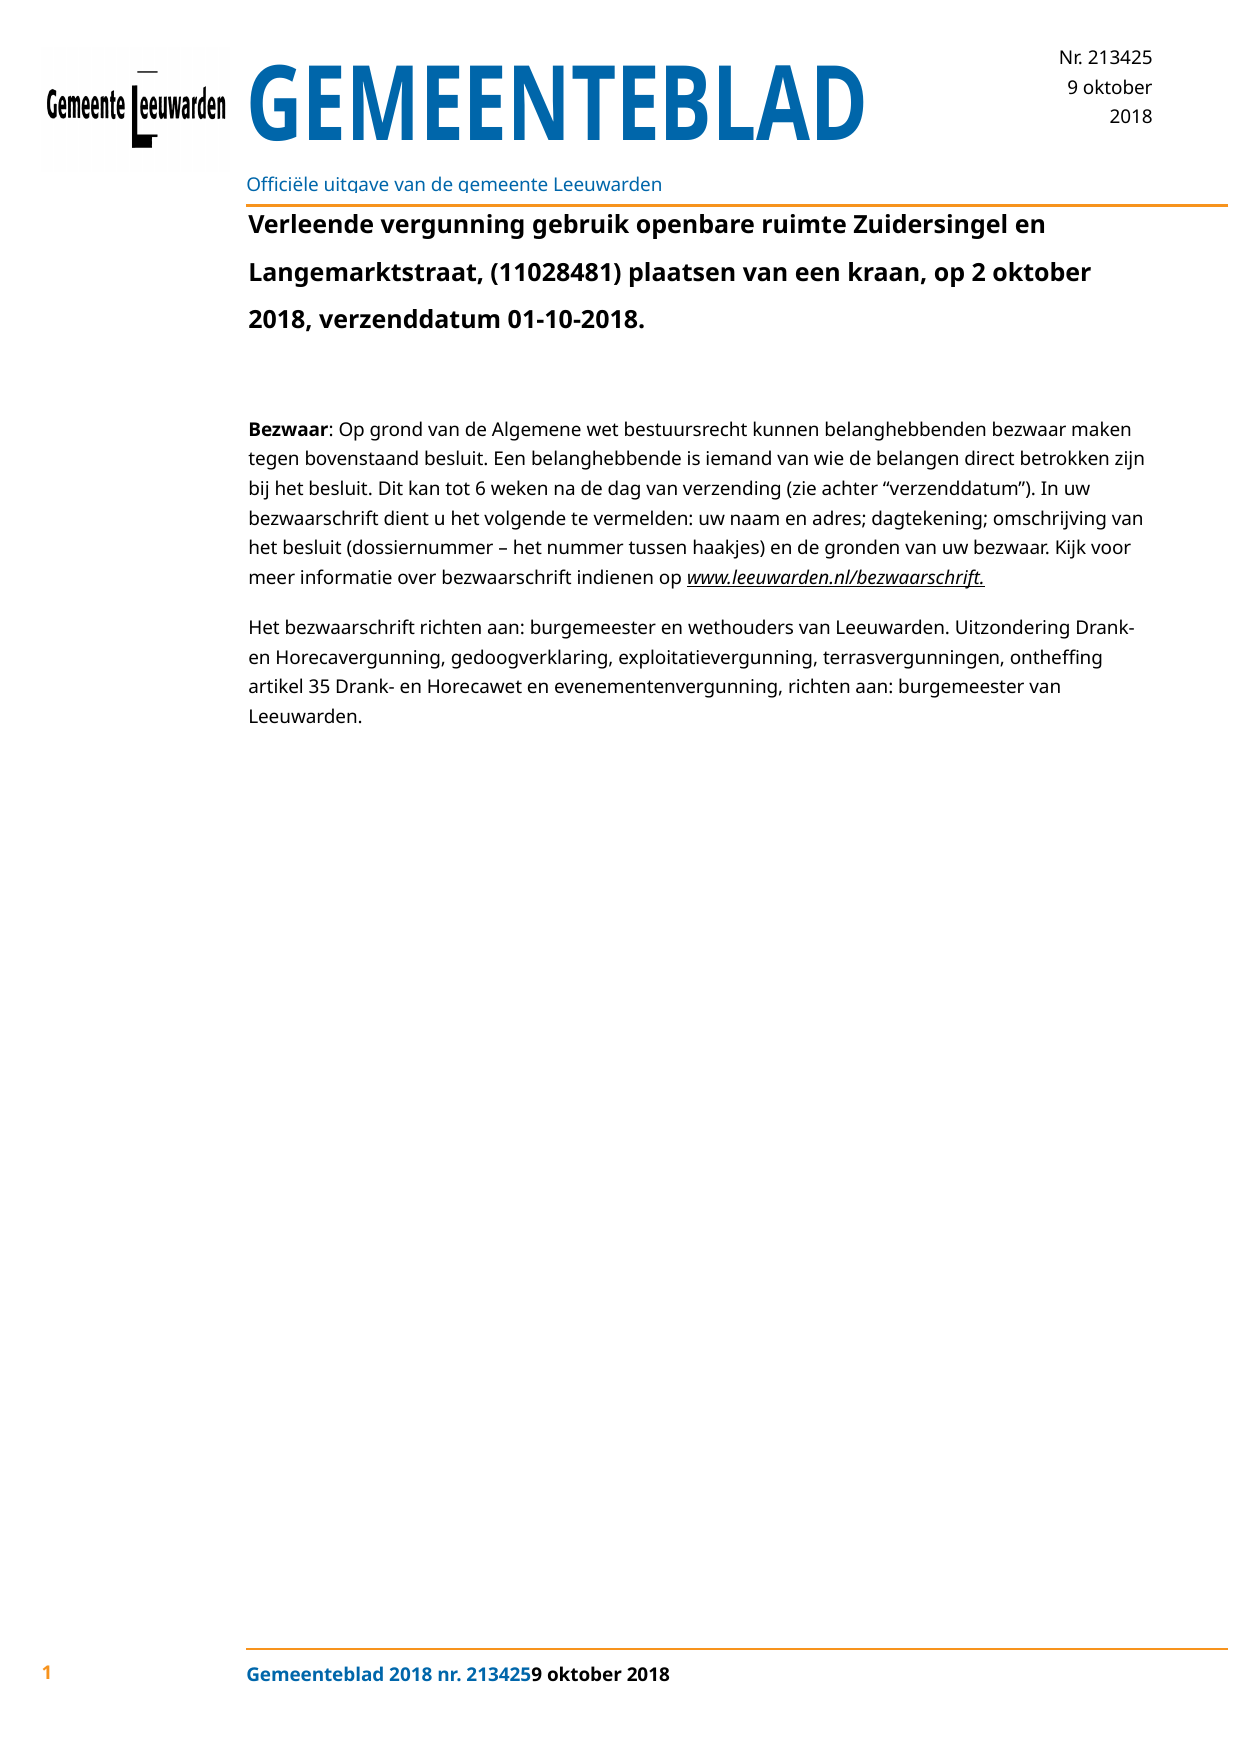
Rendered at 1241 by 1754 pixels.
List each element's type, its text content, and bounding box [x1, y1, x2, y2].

text Verleende vergunning gebruik openbare ruimte Zuidersingel en Langemarktstraat, (11028481) plaatsen van een kraan, op 2 oktober 2018, verzenddatum 01-10-2018. [248, 207, 1152, 336]
text Het bezwaarschrift richten aan: burgemeester en wethouders van Leeuwarden. Uitzondering Drank- en Horecavergunning, gedoogverklaring, exploitatievergunning, terrasvergunningen, ontheffing artikel 35 Drank- en Horecawet en evenementenvergunning, richten aan: burgemeester van Leeuwarden. [248, 614, 1152, 729]
text Bezwaar: Op grond van de Algemene wet bestuursrecht kunnen belanghebbenden bezwaar maken tegen bovenstaand besluit. Een belanghebbende is iemand van wie de belangen direct betrokken zijn bij het besluit. Dit kan tot 6 weken na de dag van verzending (zie achter “verzenddatum”). In uw bezwaarschrift dient u het volgende te vermelden: uw naam en adres; dagtekening; omschrijving van het besluit (dossiernummer – het nummer tussen haakjes) en de gronden van uw bezwaar. Kijk voor meer informatie over bezwaarschrift indienen op www.leeuwarden.nl/bezwaarschrift. [248, 416, 1152, 589]
picture [41, 47, 231, 172]
